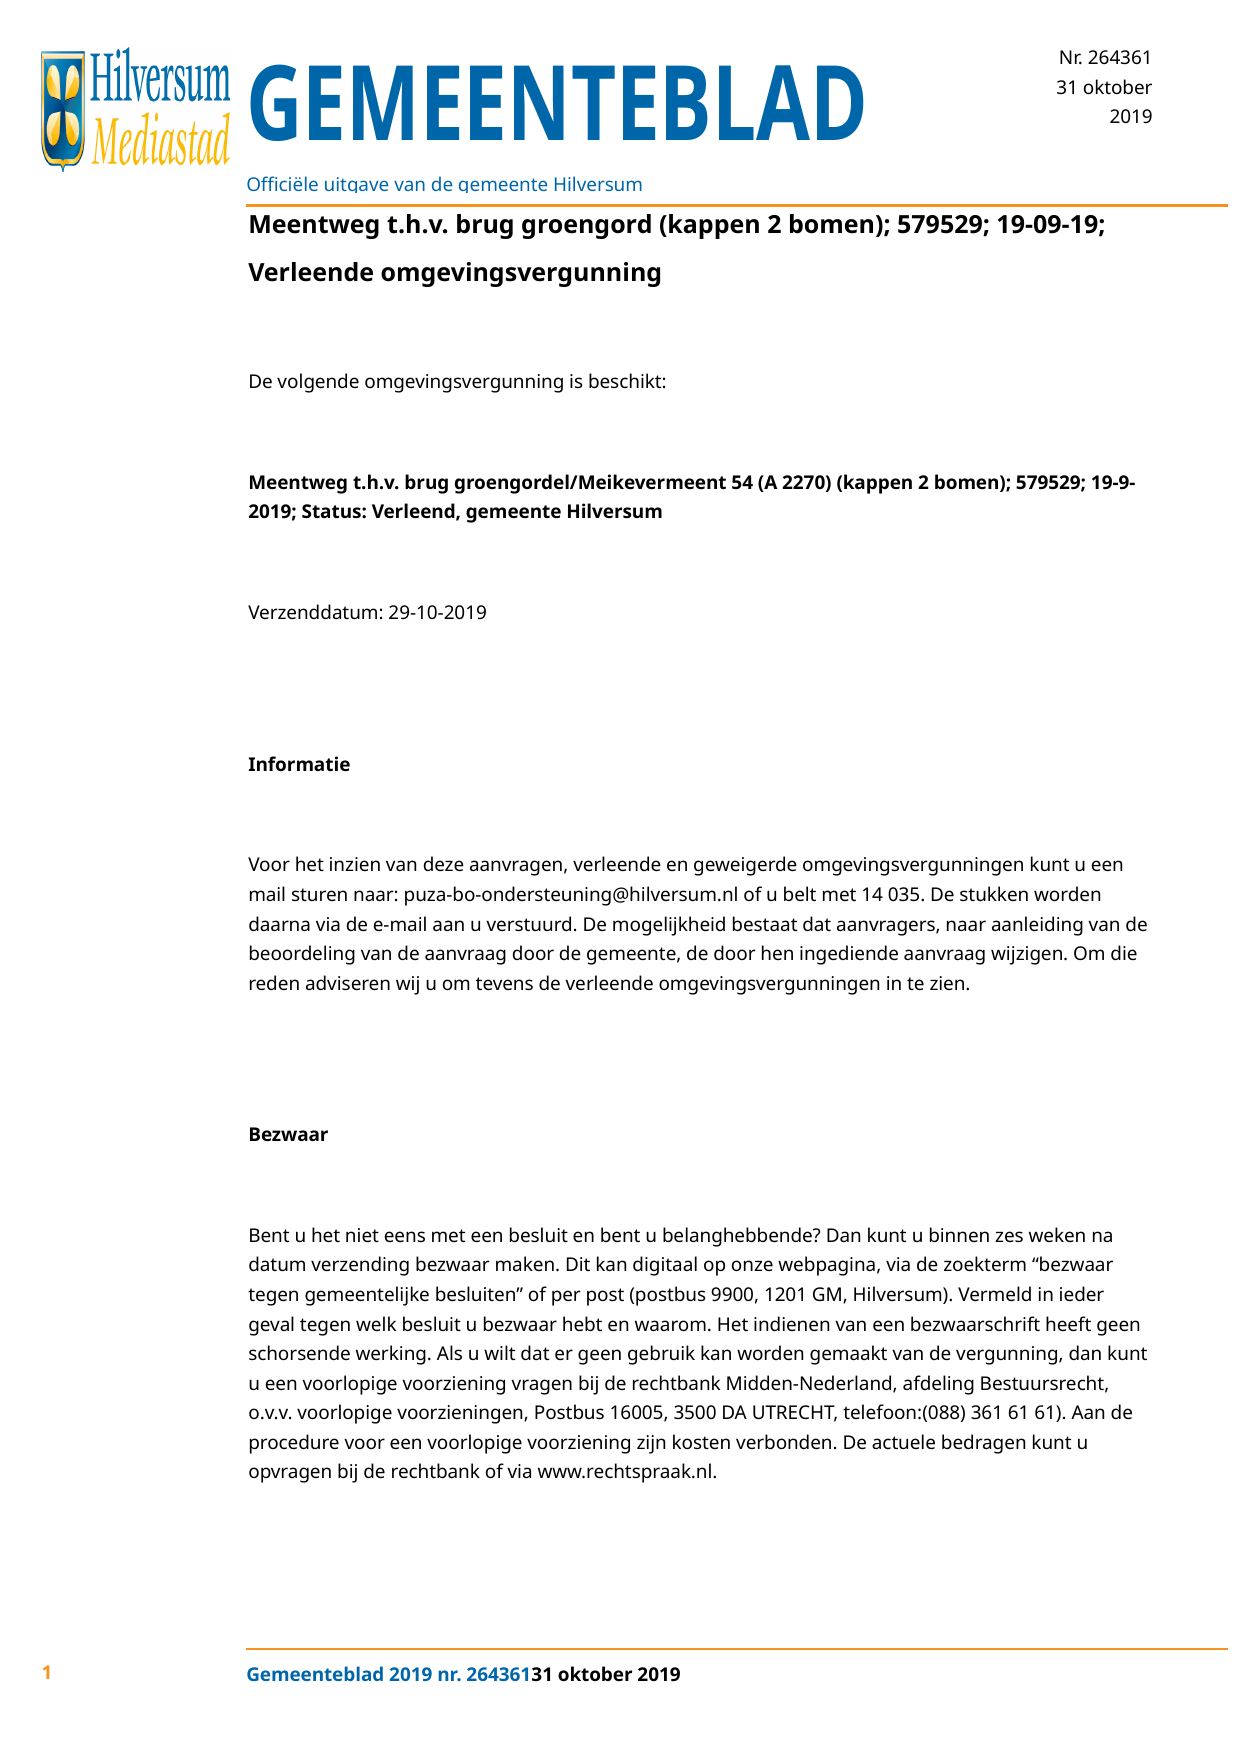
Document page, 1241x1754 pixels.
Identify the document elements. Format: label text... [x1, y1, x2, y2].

text De volgende omgevingsvergunning is beschikt: [248, 368, 1152, 394]
text Meentweg t.h.v. brug groengord (kappen 2 bomen); 579529; 19-09-19; Verleende omgevingsvergunning [248, 207, 1152, 288]
text Meentweg t.h.v. brug groengordel/Meikevermeent 54 (A 2270) (kappen 2 bomen); 579529; 19-9-2019; Status: Verleend, gemeente Hilversum [248, 469, 1152, 524]
text Bent u het niet eens met een besluit en bent u belanghebbende? Dan kunt u binnen zes weken na datum verzending bezwaar maken. Dit kan digitaal op onze webpagina, via de zoekterm “bezwaar tegen gemeentelijke besluiten” of per post (postbus 9900, 1201 GM, Hilversum). Vermeld in ieder geval tegen welk besluit u bezwaar hebt en waarom. Het indienen van een bezwaarschrift heeft geen schorsende werking. Als u wilt dat er geen gebruik kan worden gemaakt van de vergunning, dan kunt u een voorlopige voorziening vragen bij de rechtbank Midden-Nederland, afdeling Bestuursrecht, o.v.v. voorlopige voorzieningen, Postbus 16005, 3500 DA UTRECHT, telefoon:(088) 361 61 61). Aan de procedure voor een voorlopige voorziening zijn kosten verbonden. De actuele bedragen kunt u opvragen bij de rechtbank of via www.rechtspraak.nl. [248, 1222, 1152, 1484]
text Voor het inzien van deze aanvragen, verleende en geweigerde omgevingsvergunningen kunt u een mail sturen naar: puza-bo-ondersteuning@hilversum.nl of u belt met 14 035. De stukken worden daarna via de e-mail aan u verstuurd. De mogelijkheid bestaat dat aanvragers, naar aanleiding van de beoordeling van de aanvraag door de gemeente, de door hen ingediende aanvraag wijzigen. Om die reden adviseren wij u om tevens de verleende omgevingsvergunningen in te zien. [248, 852, 1152, 996]
text Bezwaar [248, 1121, 1152, 1147]
text Informatie [248, 751, 1152, 777]
picture [41, 47, 231, 172]
text Verzenddatum: 29-10-2019 [248, 599, 1152, 625]
